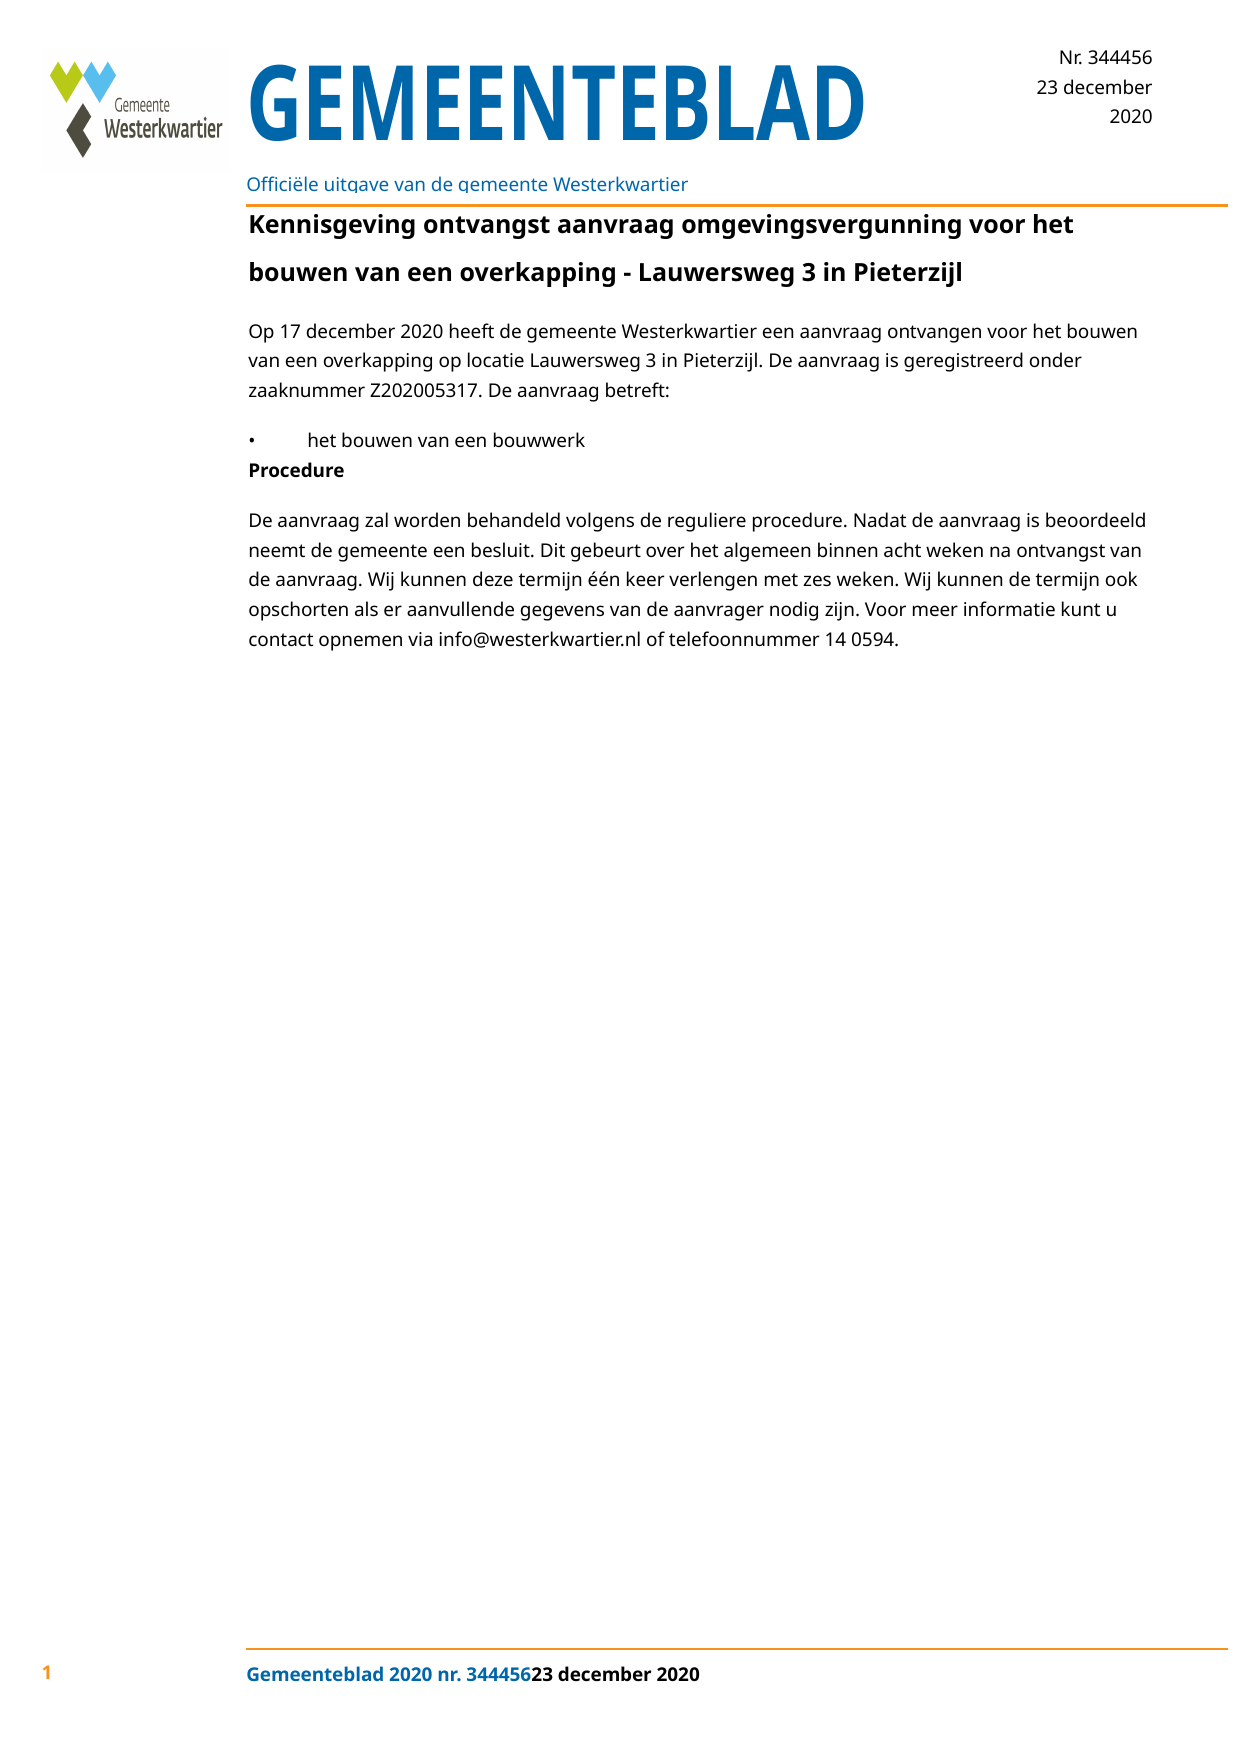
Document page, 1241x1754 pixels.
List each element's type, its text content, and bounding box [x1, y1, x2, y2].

list het bouwen van een bouwwerk [248, 427, 1152, 453]
picture [41, 47, 231, 172]
text Kennisgeving ontvangst aanvraag omgevingsvergunning voor het bouwen van een overkapping - Lauwersweg 3 in Pieterzijl [248, 207, 1152, 288]
text Procedure [248, 457, 1152, 483]
text Op 17 december 2020 heeft de gemeente Westerkwartier een aanvraag ontvangen voor het bouwen van een overkapping op locatie Lauwersweg 3 in Pieterzijl. De aanvraag is geregistreerd onder zaaknummer Z202005317. De aanvraag betreft: [248, 318, 1152, 403]
text De aanvraag zal worden behandeld volgens de reguliere procedure. Nadat de aanvraag is beoordeeld neemt de gemeente een besluit. Dit gebeurt over het algemeen binnen acht weken na ontvangst van de aanvraag. Wij kunnen deze termijn één keer verlengen met zes weken. Wij kunnen de termijn ook opschorten als er aanvullende gegevens van de aanvrager nodig zijn. Voor meer informatie kunt u contact opnemen via info@westerkwartier.nl of telefoonnummer 14 0594. [248, 507, 1152, 652]
